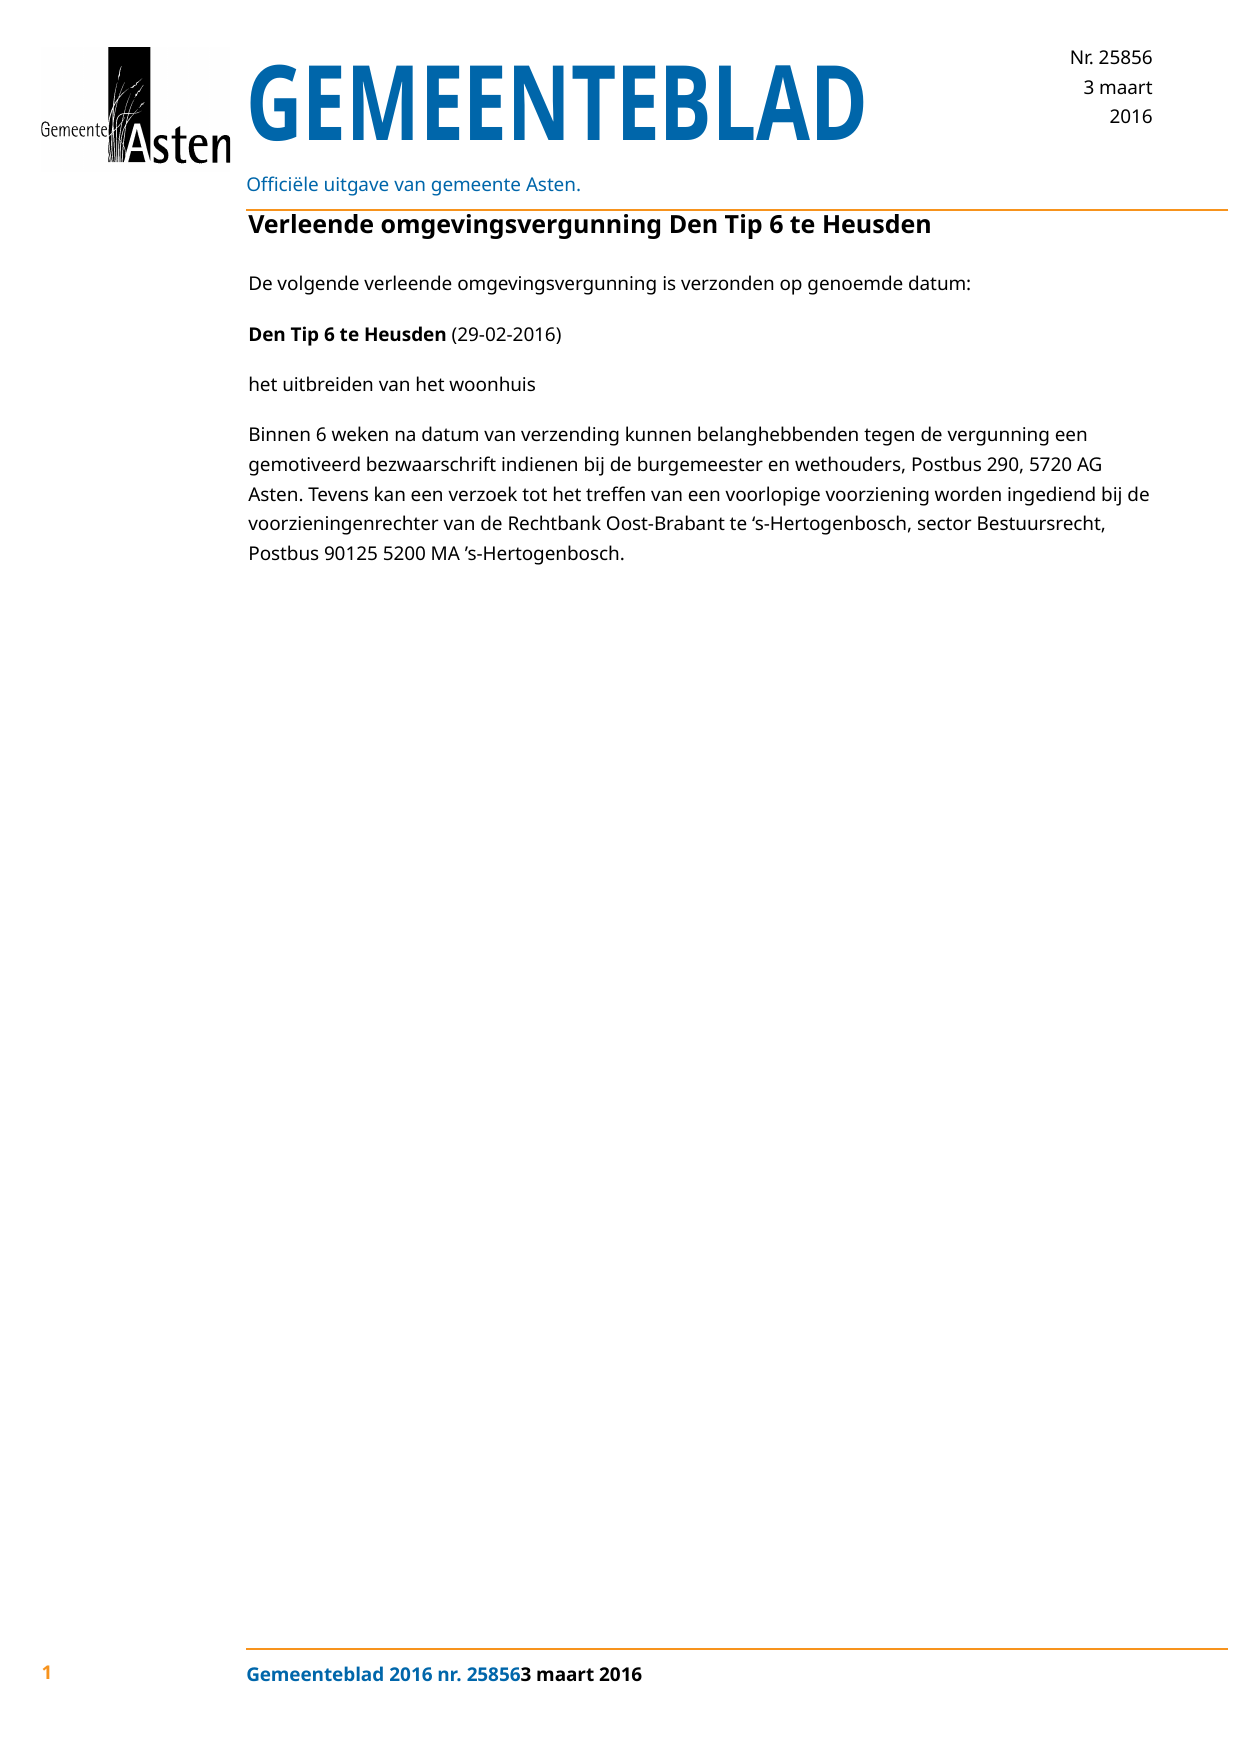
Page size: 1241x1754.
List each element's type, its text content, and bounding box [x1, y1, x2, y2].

picture [41, 47, 231, 172]
text het uitbreiden van het woonhuis [248, 371, 1152, 397]
text Verleende omgevingsvergunning Den Tip 6 te Heusden [248, 211, 1152, 241]
text Binnen 6 weken na datum van verzending kunnen belanghebbenden tegen de vergunning een gemotiveerd bezwaarschrift indienen bij de burgemeester en wethouders, Postbus 290, 5720 AG Asten. Tevens kan een verzoek tot het treffen van een voorlopige voorziening worden ingediend bij de voorzieningenrechter van de Rechtbank Oost-Brabant te ‘s-Hertogenbosch, sector Bestuursrecht, Postbus 90125 5200 MA ’s-Hertogenbosch. [248, 422, 1152, 566]
text Den Tip 6 te Heusden (29-02-2016) [248, 321, 1152, 346]
text De volgende verleende omgevingsvergunning is verzonden op genoemde datum: [248, 270, 1152, 296]
